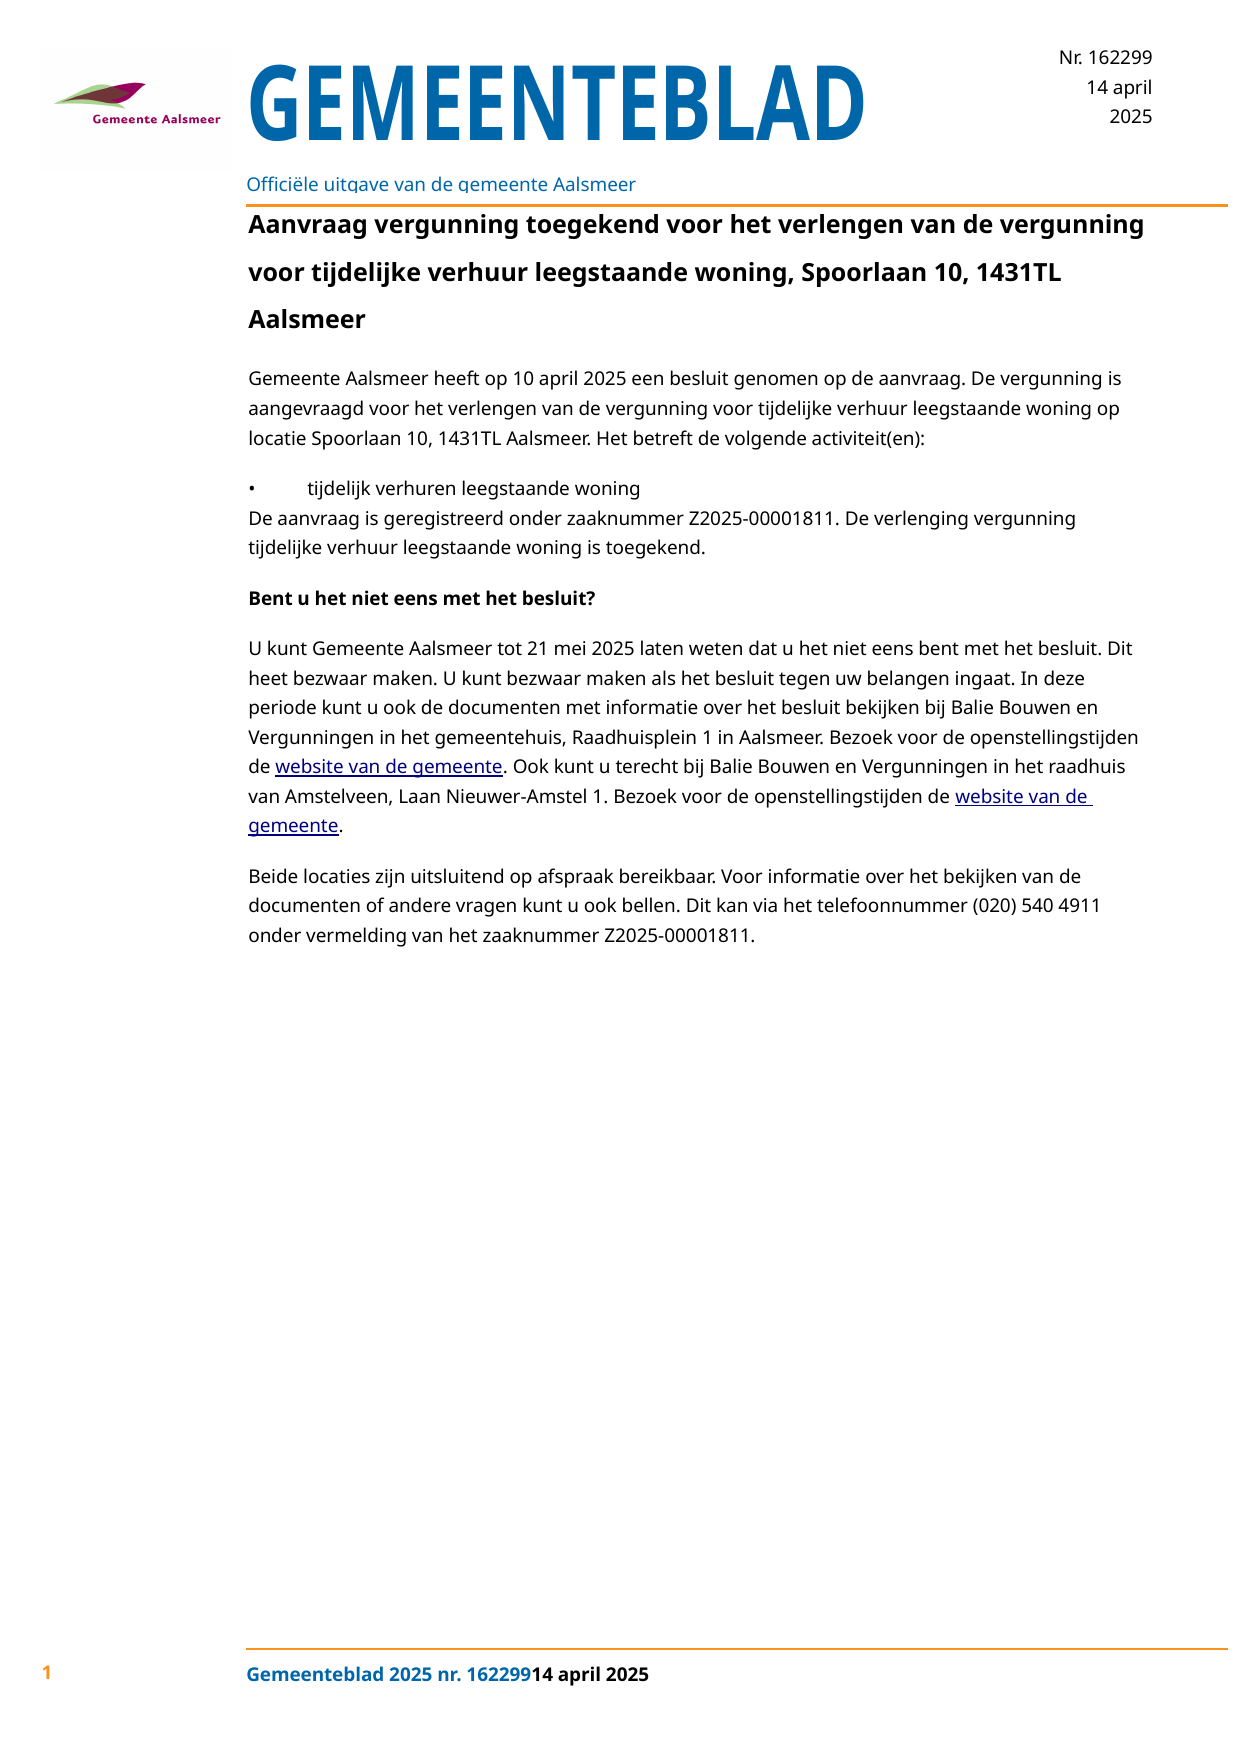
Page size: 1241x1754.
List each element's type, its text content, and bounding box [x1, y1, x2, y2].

text Bent u het niet eens met het besluit? [248, 585, 1152, 610]
list tijdelijk verhuren leegstaande woning [248, 475, 1152, 501]
text Aanvraag vergunning toegekend voor het verlengen van de vergunning voor tijdelijke verhuur leegstaande woning, Spoorlaan 10, 1431TL Aalsmeer [248, 207, 1152, 336]
text De aanvraag is geregistreerd onder zaaknummer Z2025-00001811. De verlenging vergunning tijdelijke verhuur leegstaande woning is toegekend. [248, 505, 1152, 560]
text Gemeente Aalsmeer heeft op 10 april 2025 een besluit genomen op de aanvraag. De vergunning is aangevraagd voor het verlengen van de vergunning voor tijdelijke verhuur leegstaande woning op locatie Spoorlaan 10, 1431TL Aalsmeer. Het betreft de volgende activiteit(en): [248, 366, 1152, 450]
text Beide locaties zijn uitsluitend op afspraak bereikbaar. Voor informatie over het bekijken van de documenten of andere vragen kunt u ook bellen. Dit kan via het telefoonnummer (020) 540 4911 onder vermelding van het zaaknummer Z2025-00001811. [248, 863, 1152, 948]
text U kunt Gemeente Aalsmeer tot 21 mei 2025 laten weten dat u het niet eens bent met het besluit. Dit heet bezwaar maken. U kunt bezwaar maken als het besluit tegen uw belangen ingaat. In deze periode kunt u ook de documenten met informatie over het besluit bekijken bij Balie Bouwen en Vergunningen in het gemeentehuis, Raadhuisplein 1 in Aalsmeer. Bezoek voor de openstellingstijden de website van de gemeente. Ook kunt u terecht bij Balie Bouwen en Vergunningen in het raadhuis van Amstelveen, Laan Nieuwer-Amstel 1. Bezoek voor de openstellingstijden de website van de gemeente. [248, 635, 1152, 838]
picture [41, 47, 231, 172]
